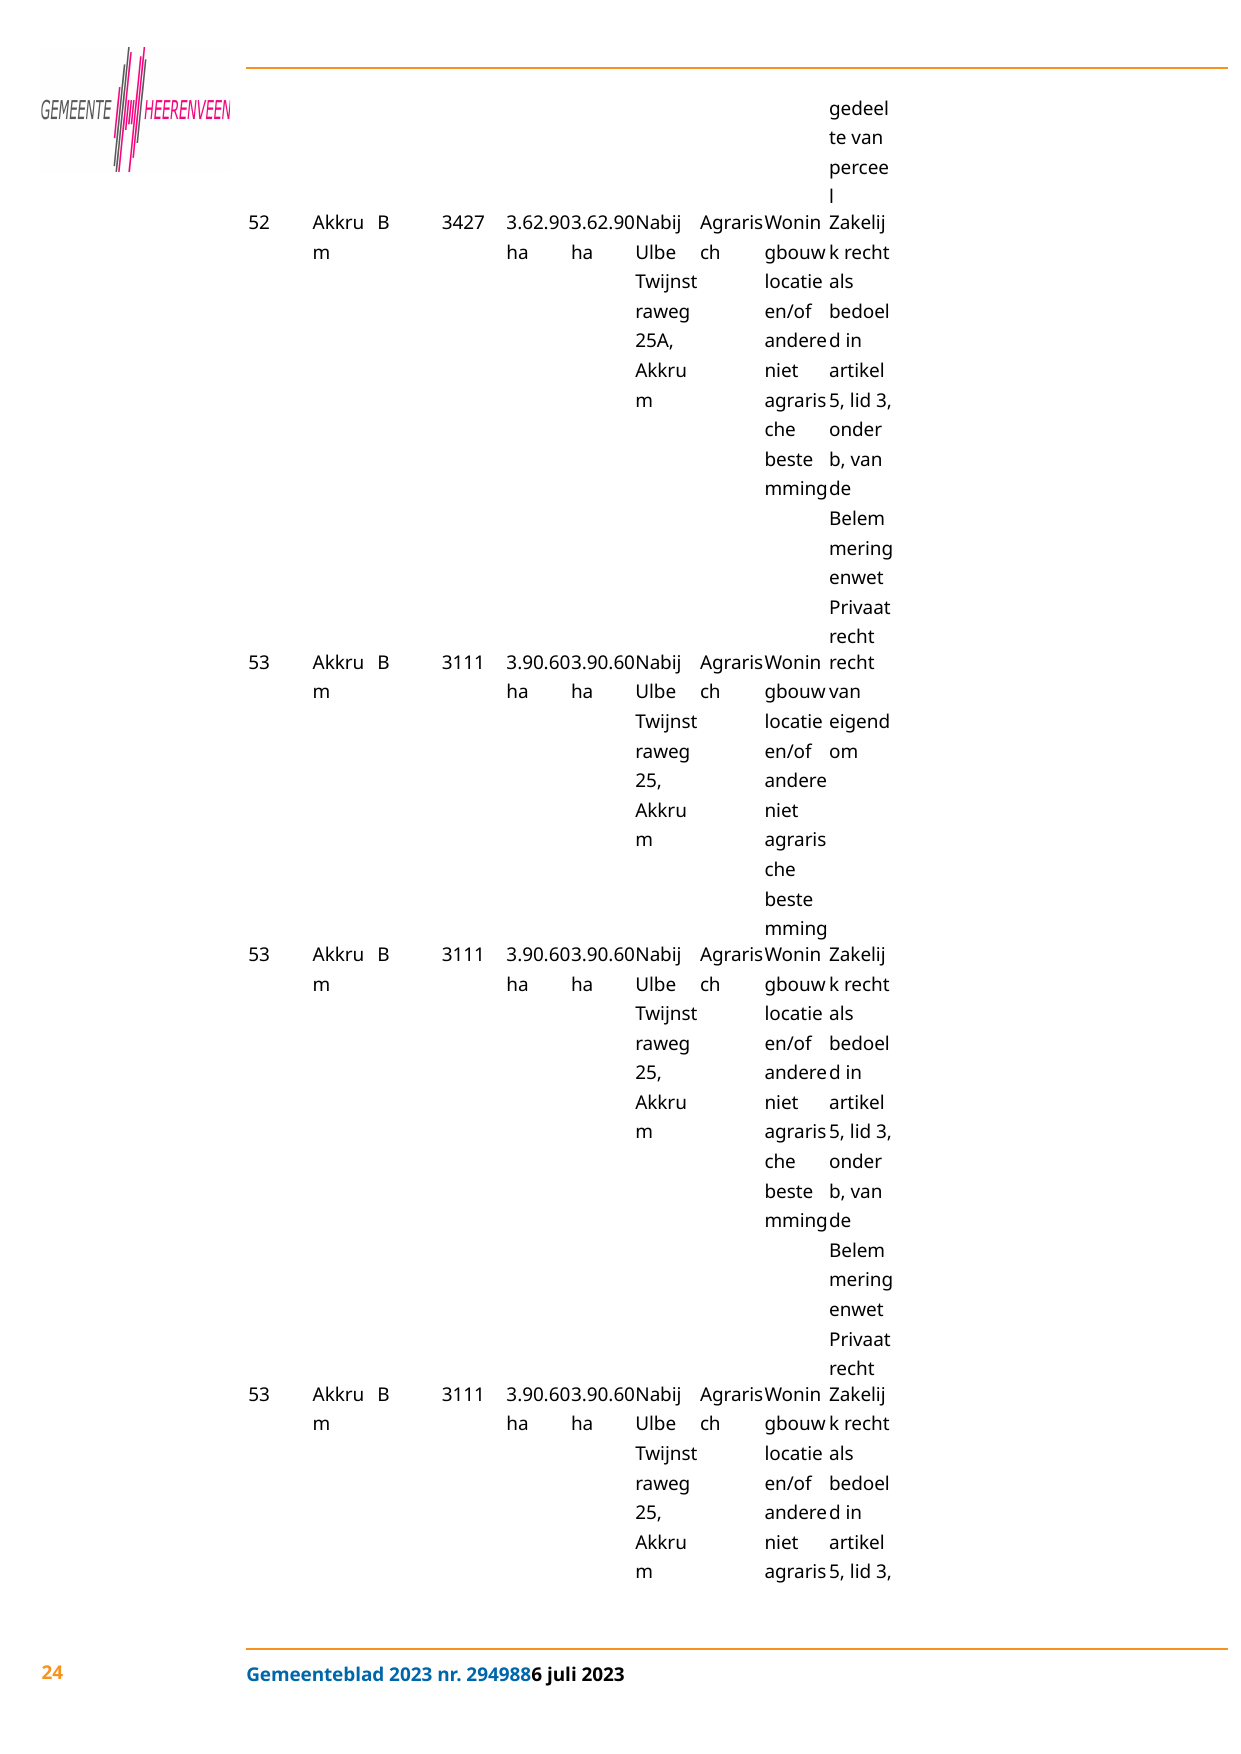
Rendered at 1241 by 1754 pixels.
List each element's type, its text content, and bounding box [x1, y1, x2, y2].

table_cell 3.62.90 ha [571, 209, 635, 649]
table_cell [764, 95, 829, 209]
table_cell [958, 95, 1022, 209]
table_cell [313, 95, 377, 209]
table_cell B [377, 209, 442, 649]
table_cell 3.90.60 ha [506, 649, 571, 941]
table_cell [248, 95, 312, 209]
table_cell [894, 95, 958, 209]
table_cell [1087, 941, 1152, 1381]
table_cell Akkrum [313, 1381, 377, 1584]
table_cell 53 [248, 941, 312, 1381]
table_cell recht van eigendom [829, 649, 893, 941]
table_cell 53 [248, 649, 312, 941]
table_cell B [377, 941, 442, 1381]
table_cell 3.90.60 ha [506, 941, 571, 1381]
table_cell [958, 649, 1022, 941]
table_cell Woningbouwlocatie en/of andere niet agrarische bestemming [764, 941, 829, 1381]
table_cell [894, 649, 958, 941]
table_cell [377, 95, 442, 209]
table_cell Nabij Ulbe Twijnstraweg 25A, Akkrum [635, 209, 700, 649]
table_cell [894, 1381, 958, 1584]
table_cell [894, 209, 958, 649]
table_cell [1023, 209, 1087, 649]
table_cell 3.90.60 ha [571, 649, 635, 941]
table_cell 53 [248, 1381, 312, 1584]
table_cell 3.62.90 ha [506, 209, 571, 649]
table_cell [958, 941, 1022, 1381]
table_cell 3.90.60 ha [571, 1381, 635, 1584]
table_cell B [377, 1381, 442, 1584]
table_cell 3111 [442, 941, 506, 1381]
table_cell [1023, 649, 1087, 941]
table_cell Zakelijk recht als bedoeld in artikel 5, lid 3, onder b, van de Belemmeringenwet Privaatrecht [829, 209, 893, 649]
table_cell 52 [248, 209, 312, 649]
table_cell Nabij Ulbe Twijnstraweg 25, Akkrum [635, 941, 700, 1381]
table_cell Agrarisch [700, 941, 764, 1381]
table_cell 3111 [442, 1381, 506, 1584]
table_cell [1023, 941, 1087, 1381]
table_cell [1023, 95, 1087, 209]
table_cell Woningbouwlocatie en/of andere niet agraris [764, 1381, 829, 1584]
table_cell [894, 941, 958, 1381]
table_cell gedeelte van perceel [829, 95, 893, 209]
table_cell [1023, 1381, 1087, 1584]
table_cell [1087, 649, 1152, 941]
table_cell Nabij Ulbe Twijnstraweg 25, Akkrum [635, 649, 700, 941]
table_cell Woningbouwlocatie en/of andere niet agrarische bestemming [764, 209, 829, 649]
table_cell [571, 95, 635, 209]
table_cell Zakelijk recht als bedoeld in artikel 5, lid 3, [829, 1381, 893, 1584]
table_cell [442, 95, 506, 209]
table_cell 3427 [442, 209, 506, 649]
table_cell [1087, 95, 1152, 209]
table_cell Zakelijk recht als bedoeld in artikel 5, lid 3, onder b, van de Belemmeringenwet Privaatrecht [829, 941, 893, 1381]
table_cell Nabij Ulbe Twijnstraweg 25, Akkrum [635, 1381, 700, 1584]
table_cell [1087, 209, 1152, 649]
table_cell [958, 209, 1022, 649]
table_cell Woningbouwlocatie en/of andere niet agrarische bestemming [764, 649, 829, 941]
table_cell Akkrum [313, 649, 377, 941]
table_cell [1087, 1381, 1152, 1584]
table_cell Agrarisch [700, 209, 764, 649]
table_cell [506, 95, 571, 209]
table_cell B [377, 649, 442, 941]
table_cell Akkrum [313, 209, 377, 649]
table_cell [700, 95, 764, 209]
table_cell Agrarisch [700, 649, 764, 941]
table_cell [958, 1381, 1022, 1584]
table_cell Akkrum [313, 941, 377, 1381]
table_cell Agrarisch [700, 1381, 764, 1584]
table_cell [635, 95, 700, 209]
table_cell 3.90.60 ha [571, 941, 635, 1381]
table_cell 3111 [442, 649, 506, 941]
table_cell 3.90.60 ha [506, 1381, 571, 1584]
picture [41, 47, 231, 172]
